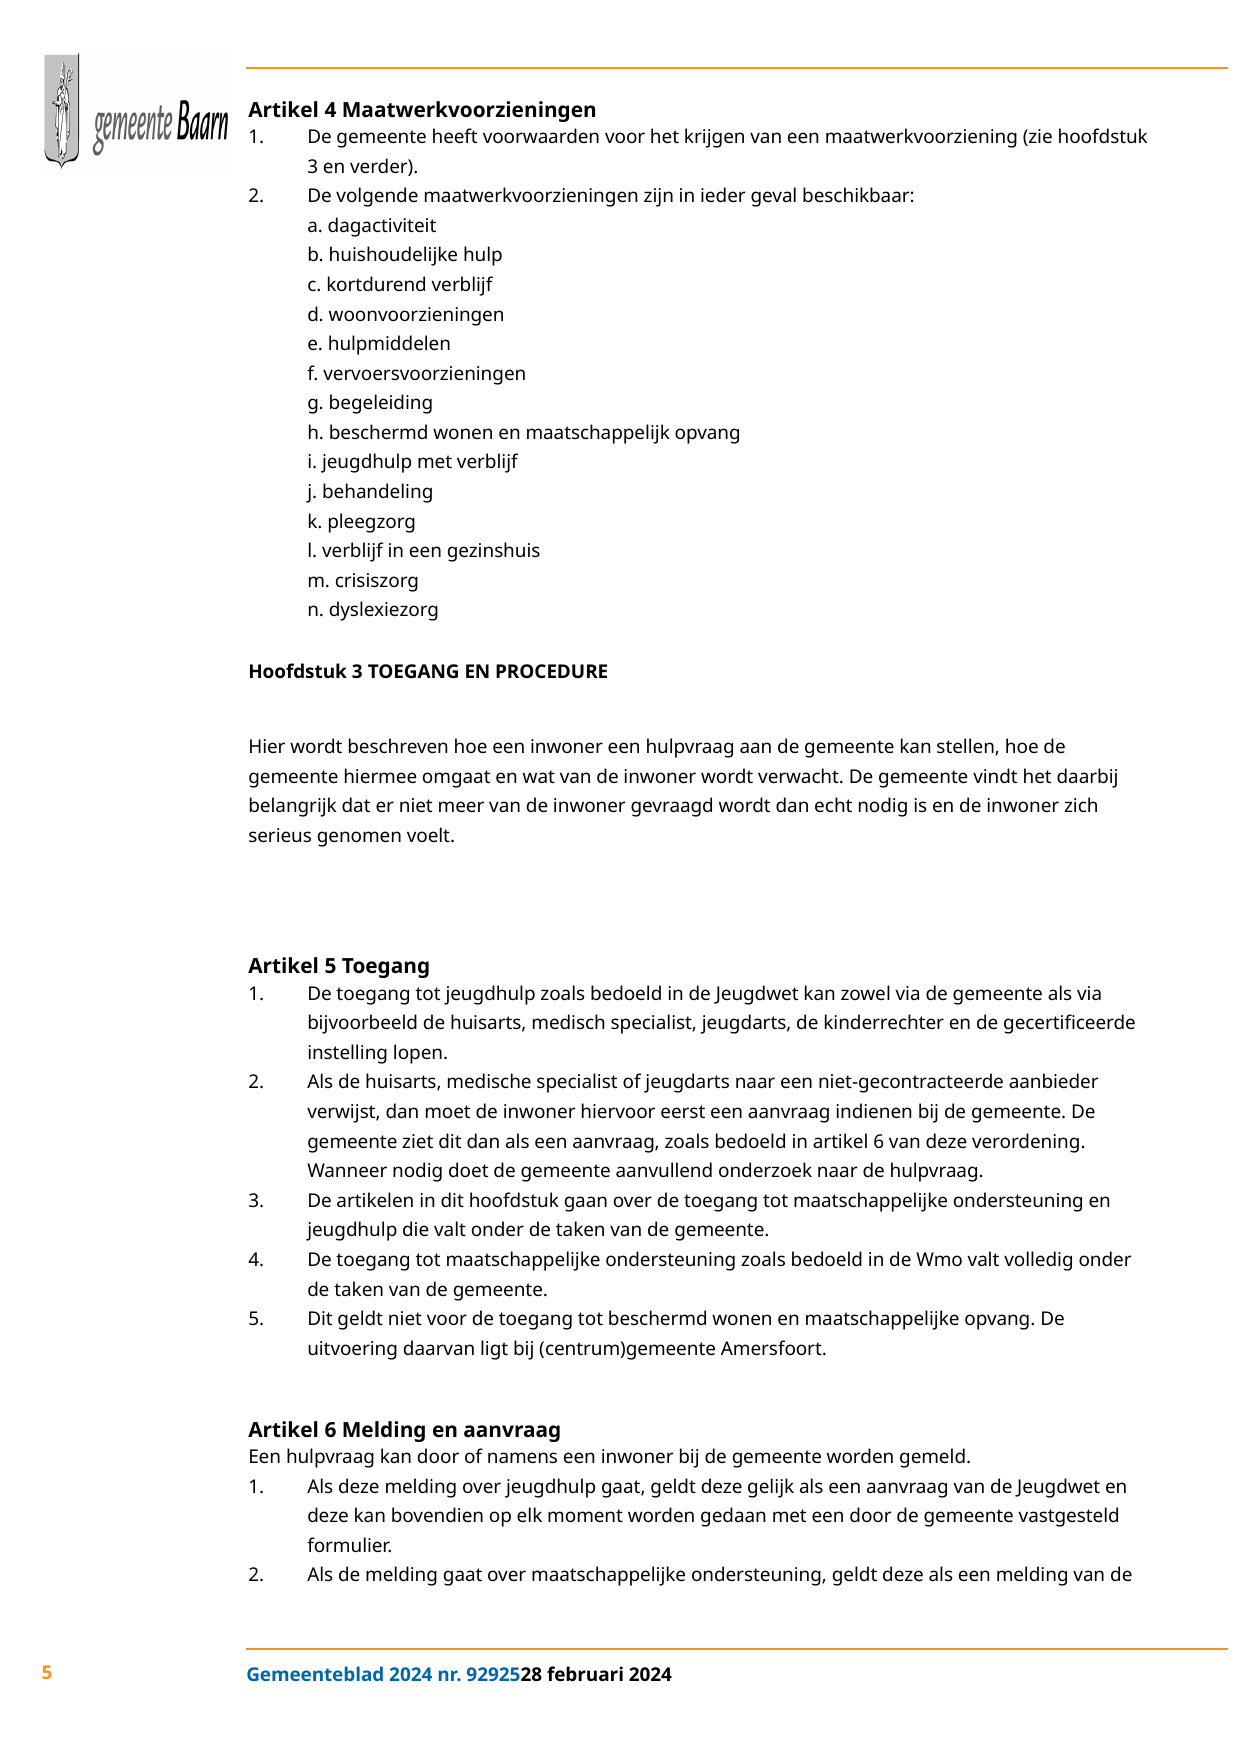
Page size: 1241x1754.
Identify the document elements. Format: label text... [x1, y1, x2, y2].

list De toegang tot maatschappelijke ondersteuning zoals bedoeld in de Wmo valt volledig onder de taken van de gemeente. [248, 1246, 1152, 1301]
list De artikelen in dit hoofdstuk gaan over de toegang tot maatschappelijke ondersteuning en jeugdhulp die valt onder de taken van de gemeente. [248, 1187, 1152, 1242]
text Hoofdstuk 3 TOEGANG EN PROCEDURE [248, 656, 1152, 684]
list d. woonvoorzieningen [248, 301, 1152, 326]
list Als de melding gaat over maatschappelijke ondersteuning, geldt deze als een melding van de [248, 1562, 1152, 1587]
list i. jeugdhulp met verblijf [248, 449, 1152, 474]
text Artikel 4 Maatwerkvoorzieningen [248, 95, 1152, 123]
text Artikel 5 Toegang [248, 951, 1152, 980]
text Hier wordt beschreven hoe een inwoner een hulpvraag aan de gemeente kan stellen, hoe de gemeente hiermee omgaat en wat van de inwoner wordt verwacht. De gemeente vindt het daarbij belangrijk dat er niet meer van de inwoner gevraagd wordt dan echt nodig is en de inwoner zich serieus genomen voelt. [248, 733, 1152, 848]
list e. hulpmiddelen [248, 330, 1152, 356]
list j. behandeling [248, 478, 1152, 504]
list De volgende maatwerkvoorzieningen zijn in ieder geval beschikbaar: [248, 182, 1152, 208]
list g. begeleiding [248, 389, 1152, 415]
list h. beschermd wonen en maatschappelijk opvang [248, 419, 1152, 445]
list f. vervoersvoorzieningen [248, 360, 1152, 386]
list n. dyslexiezorg [248, 597, 1152, 622]
list a. dagactiviteit [248, 212, 1152, 238]
list l. verblijf in een gezinshuis [248, 537, 1152, 563]
picture [41, 47, 231, 172]
list De gemeente heeft voorwaarden voor het krijgen van een maatwerkvoorziening (zie hoofdstuk 3 en verder). [248, 123, 1152, 178]
list Als de huisarts, medische specialist of jeugdarts naar een niet-gecontracteerde aanbieder verwijst, dan moet de inwoner hiervoor eerst een aanvraag indienen bij de gemeente. De gemeente ziet dit dan als een aanvraag, zoals bedoeld in artikel 6 van deze verordening. Wanneer nodig doet de gemeente aanvullend onderzoek naar de hulpvraag. [248, 1069, 1152, 1183]
text Artikel 6 Melding en aanvraag [248, 1415, 1152, 1443]
list Dit geldt niet voor de toegang tot beschermd wonen en maatschappelijke opvang. De uitvoering daarvan ligt bij (centrum)gemeente Amersfoort. [248, 1305, 1152, 1361]
list c. kortdurend verblijf [248, 271, 1152, 297]
list k. pleegzorg [248, 508, 1152, 533]
text Een hulpvraag kan door of namens een inwoner bij de gemeente worden gemeld. [248, 1443, 1152, 1469]
list m. crisiszorg [248, 567, 1152, 593]
list De toegang tot jeugdhulp zoals bedoeld in de Jeugdwet kan zowel via de gemeente als via bijvoorbeeld de huisarts, medisch specialist, jeugdarts, de kinderrechter en de gecertificeerde instelling lopen. [248, 980, 1152, 1065]
list b. huishoudelijke hulp [248, 242, 1152, 267]
list Als deze melding over jeugdhulp gaat, geldt deze gelijk als een aanvraag van de Jeugdwet en deze kan bovendien op elk moment worden gedaan met een door de gemeente vastgesteld formulier. [248, 1473, 1152, 1558]
